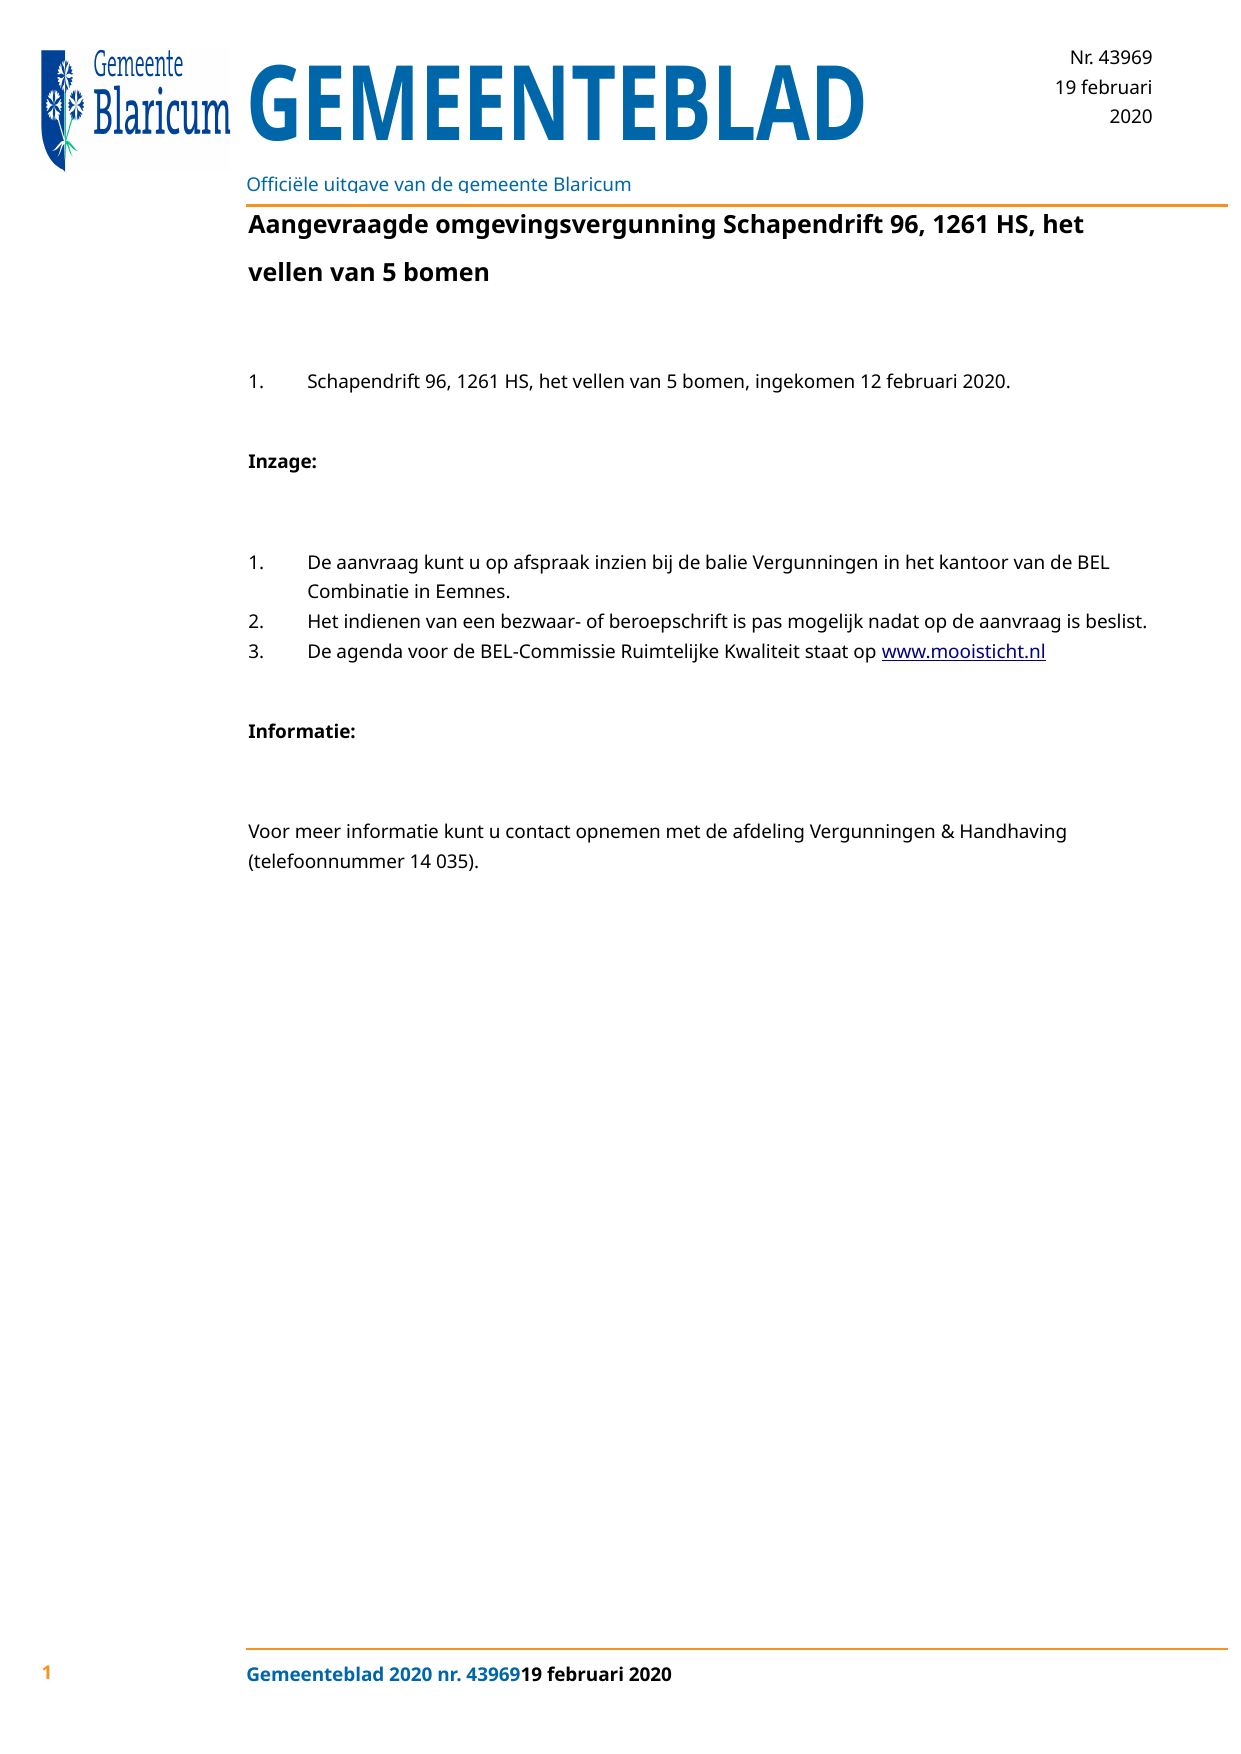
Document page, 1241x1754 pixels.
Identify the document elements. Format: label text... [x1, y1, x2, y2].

list Schapendrift 96, 1261 HS, het vellen van 5 bomen, ingekomen 12 februari 2020. [248, 368, 1152, 394]
list Het indienen van een bezwaar- of beroepschrift is pas mogelijk nadat op de aanvraag is beslist. [248, 608, 1152, 634]
list De agenda voor de BEL-Commissie Ruimtelijke Kwaliteit staat op www.mooisticht.nl [248, 638, 1152, 664]
list De aanvraag kunt u op afspraak inzien bij de balie Vergunningen in het kantoor van de BEL Combinatie in Eemnes. [248, 549, 1152, 604]
text Informatie: [248, 718, 1152, 744]
picture [41, 47, 231, 172]
text Inzage: [248, 448, 1152, 474]
text Aangevraagde omgevingsvergunning Schapendrift 96, 1261 HS, het vellen van 5 bomen [248, 207, 1152, 288]
text Voor meer informatie kunt u contact opnemen met de afdeling Vergunningen & Handhaving (telefoonnummer 14 035). [248, 819, 1152, 874]
